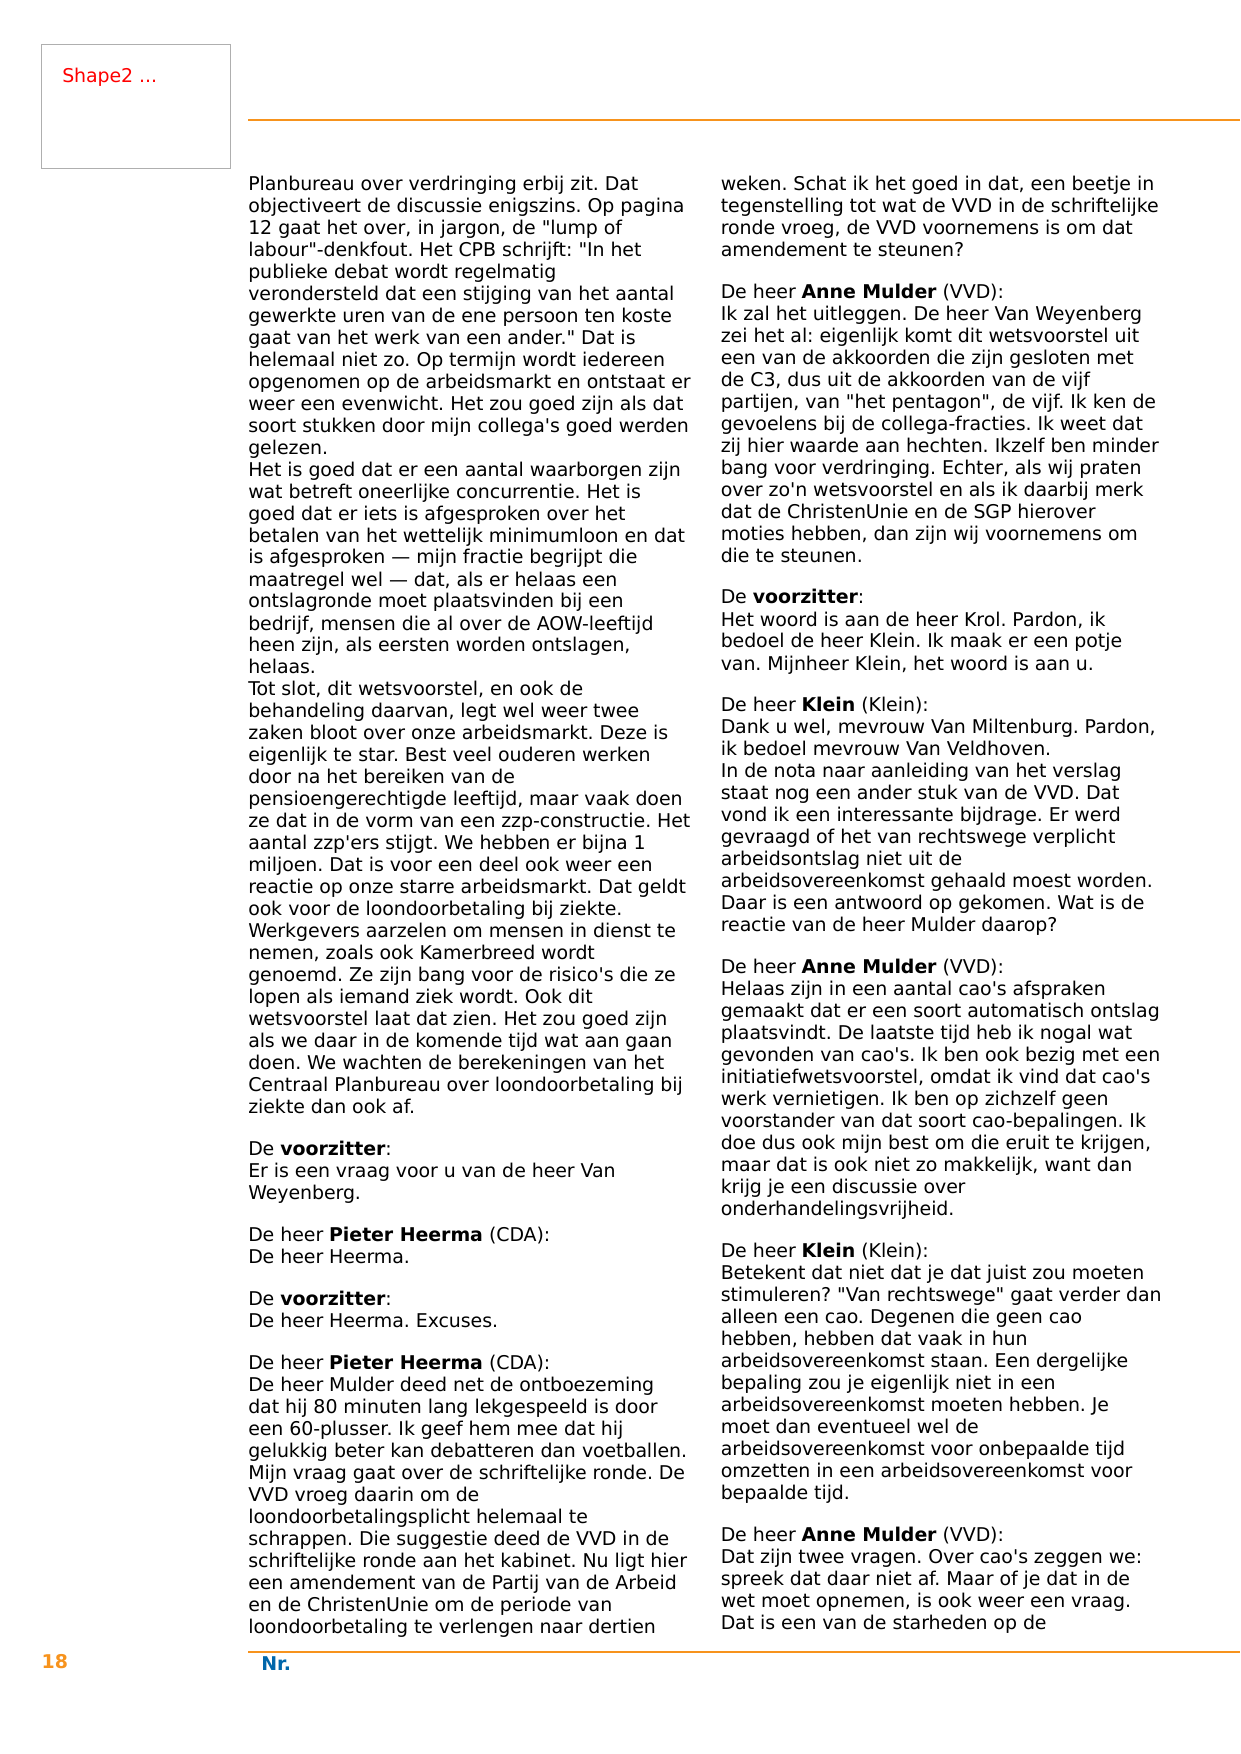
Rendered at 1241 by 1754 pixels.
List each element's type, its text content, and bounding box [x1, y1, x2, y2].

text De voorzitter: [248, 1138, 691, 1160]
text De heer Anne Mulder (VVD): [721, 1524, 1163, 1546]
text De voorzitter: [721, 586, 1163, 608]
text Tot slot, dit wetsvoorstel, en ook de behandeling daarvan, legt wel weer twee zaken bloot over onze arbeidsmarkt. Deze is eigenlijk te star. Best veel ouderen werken door na het bereiken van de pensioengerechtigde leeftijd, maar vaak doen ze dat in de vorm van een zzp-constructie. Het aantal zzp'ers stijgt. We hebben er bijna 1 miljoen. Dat is voor een deel ook weer een reactie op onze starre arbeidsmarkt. Dat geldt ook voor de loondoorbetaling bij ziekte. Werkgevers aarzelen om mensen in dienst te nemen, zoals ook Kamerbreed wordt genoemd. Ze zijn bang voor de risico's die ze lopen als iemand ziek wordt. Ook dit wetsvoorstel laat dat zien. Het zou goed zijn als we daar in de komende tijd wat aan gaan doen. We wachten de berekeningen van het Centraal Planbureau over loondoorbetaling bij ziekte dan ook af. [248, 678, 691, 1118]
text weken. Schat ik het goed in dat, een beetje in tegenstelling tot wat de VVD in de schriftelijke ronde vroeg, de VVD voornemens is om dat amendement te steunen? [721, 173, 1163, 261]
text Mijn vraag gaat over de schriftelijke ronde. De VVD vroeg daarin om de loondoorbetalingsplicht helemaal te schrappen. Die suggestie deed de VVD in de schriftelijke ronde aan het kabinet. Nu ligt hier een amendement van de Partij van de Arbeid en de ChristenUnie om de periode van loondoorbetaling te verlengen naar dertien [248, 1462, 691, 1637]
text De heer Klein (Klein): [721, 1240, 1163, 1262]
text Betekent dat niet dat je dat juist zou moeten stimuleren? "Van rechtswege" gaat verder dan alleen een cao. Degenen die geen cao hebben, hebben dat vaak in hun arbeidsovereenkomst staan. Een dergelijke bepaling zou je eigenlijk niet in een arbeidsovereenkomst moeten hebben. Je moet dan eventueel wel de arbeidsovereenkomst voor onbepaalde tijd omzetten in een arbeidsovereenkomst voor bepaalde tijd. [721, 1262, 1163, 1504]
text Helaas zijn in een aantal cao's afspraken gemaakt dat er een soort automatisch ontslag plaatsvindt. De laatste tijd heb ik nogal wat gevonden van cao's. Ik ben ook bezig met een initiatiefwetsvoorstel, omdat ik vind dat cao's werk vernietigen. Ik ben op zichzelf geen voorstander van dat soort cao-bepalingen. Ik doe dus ook mijn best om die eruit te krijgen, maar dat is ook niet zo makkelijk, want dan krijg je een discussie over onderhandelingsvrijheid. [721, 978, 1163, 1220]
text De heer Pieter Heerma (CDA): [248, 1352, 691, 1374]
text De heer Anne Mulder (VVD): [721, 956, 1163, 978]
text De heer Heerma. [248, 1246, 691, 1268]
text De voorzitter: [248, 1288, 691, 1310]
text De heer Pieter Heerma (CDA): [248, 1224, 691, 1246]
text In de nota naar aanleiding van het verslag staat nog een ander stuk van de VVD. Dat vond ik een interessante bijdrage. Er werd gevraagd of het van rechtswege verplicht arbeidsontslag niet uit de arbeidsovereenkomst gehaald moest worden. Daar is een antwoord op gekomen. Wat is de reactie van de heer Mulder daarop? [721, 760, 1163, 936]
text Dat zijn twee vragen. Over cao's zeggen we: spreek dat daar niet af. Maar of je dat in de wet moet opnemen, is ook weer een vraag. Dat is een van de starheden op de [721, 1546, 1163, 1633]
text De heer Anne Mulder (VVD): [721, 281, 1163, 303]
text Het is goed dat er een aantal waarborgen zijn wat betreft oneerlijke concurrentie. Het is goed dat er iets is afgesproken over het betalen van het wettelijk minimumloon en dat is afgesproken — mijn fractie begrijpt die maatregel wel — dat, als er helaas een ontslagronde moet plaatsvinden bij een bedrijf, mensen die al over de AOW-leeftijd heen zijn, als eersten worden ontslagen, helaas. [248, 458, 691, 678]
text De heer Mulder deed net de ontboezeming dat hij 80 minuten lang lekgespeeld is door een 60-plusser. Ik geef hem mee dat hij gelukkig beter kan debatteren dan voetballen. [248, 1374, 691, 1462]
text De heer Heerma. Excuses. [248, 1310, 691, 1332]
text Het woord is aan de heer Krol. Pardon, ik bedoel de heer Klein. Ik maak er een potje van. Mijnheer Klein, het woord is aan u. [721, 608, 1163, 674]
text De heer Klein (Klein): [721, 694, 1163, 716]
text Dank u wel, mevrouw Van Miltenburg. Pardon, ik bedoel mevrouw Van Veldhoven. [721, 716, 1163, 760]
text Planbureau over verdringing erbij zit. Dat objectiveert de discussie enigszins. Op pagina 12 gaat het over, in jargon, de "lump of labour"-denkfout. Het CPB schrijft: "In het publieke debat wordt regelmatig verondersteld dat een stijging van het aantal gewerkte uren van de ene persoon ten koste gaat van het werk van een ander." Dat is helemaal niet zo. Op termijn wordt iedereen opgenomen op de arbeidsmarkt en ontstaat er weer een evenwicht. Het zou goed zijn als dat soort stukken door mijn collega's goed werden gelezen. [248, 173, 691, 458]
text Er is een vraag voor u van de heer Van Weyenberg. [248, 1160, 691, 1204]
text Ik zal het uitleggen. De heer Van Weyenberg zei het al: eigenlijk komt dit wetsvoorstel uit een van de akkoorden die zijn gesloten met de C3, dus uit de akkoorden van de vijf partijen, van "het pentagon", de vijf. Ik ken de gevoelens bij de collega-fracties. Ik weet dat zij hier waarde aan hechten. Ikzelf ben minder bang voor verdringing. Echter, als wij praten over zo'n wetsvoorstel en als ik daarbij merk dat de ChristenUnie en de SGP hierover moties hebben, dan zijn wij voornemens om die te steunen. [721, 303, 1163, 566]
